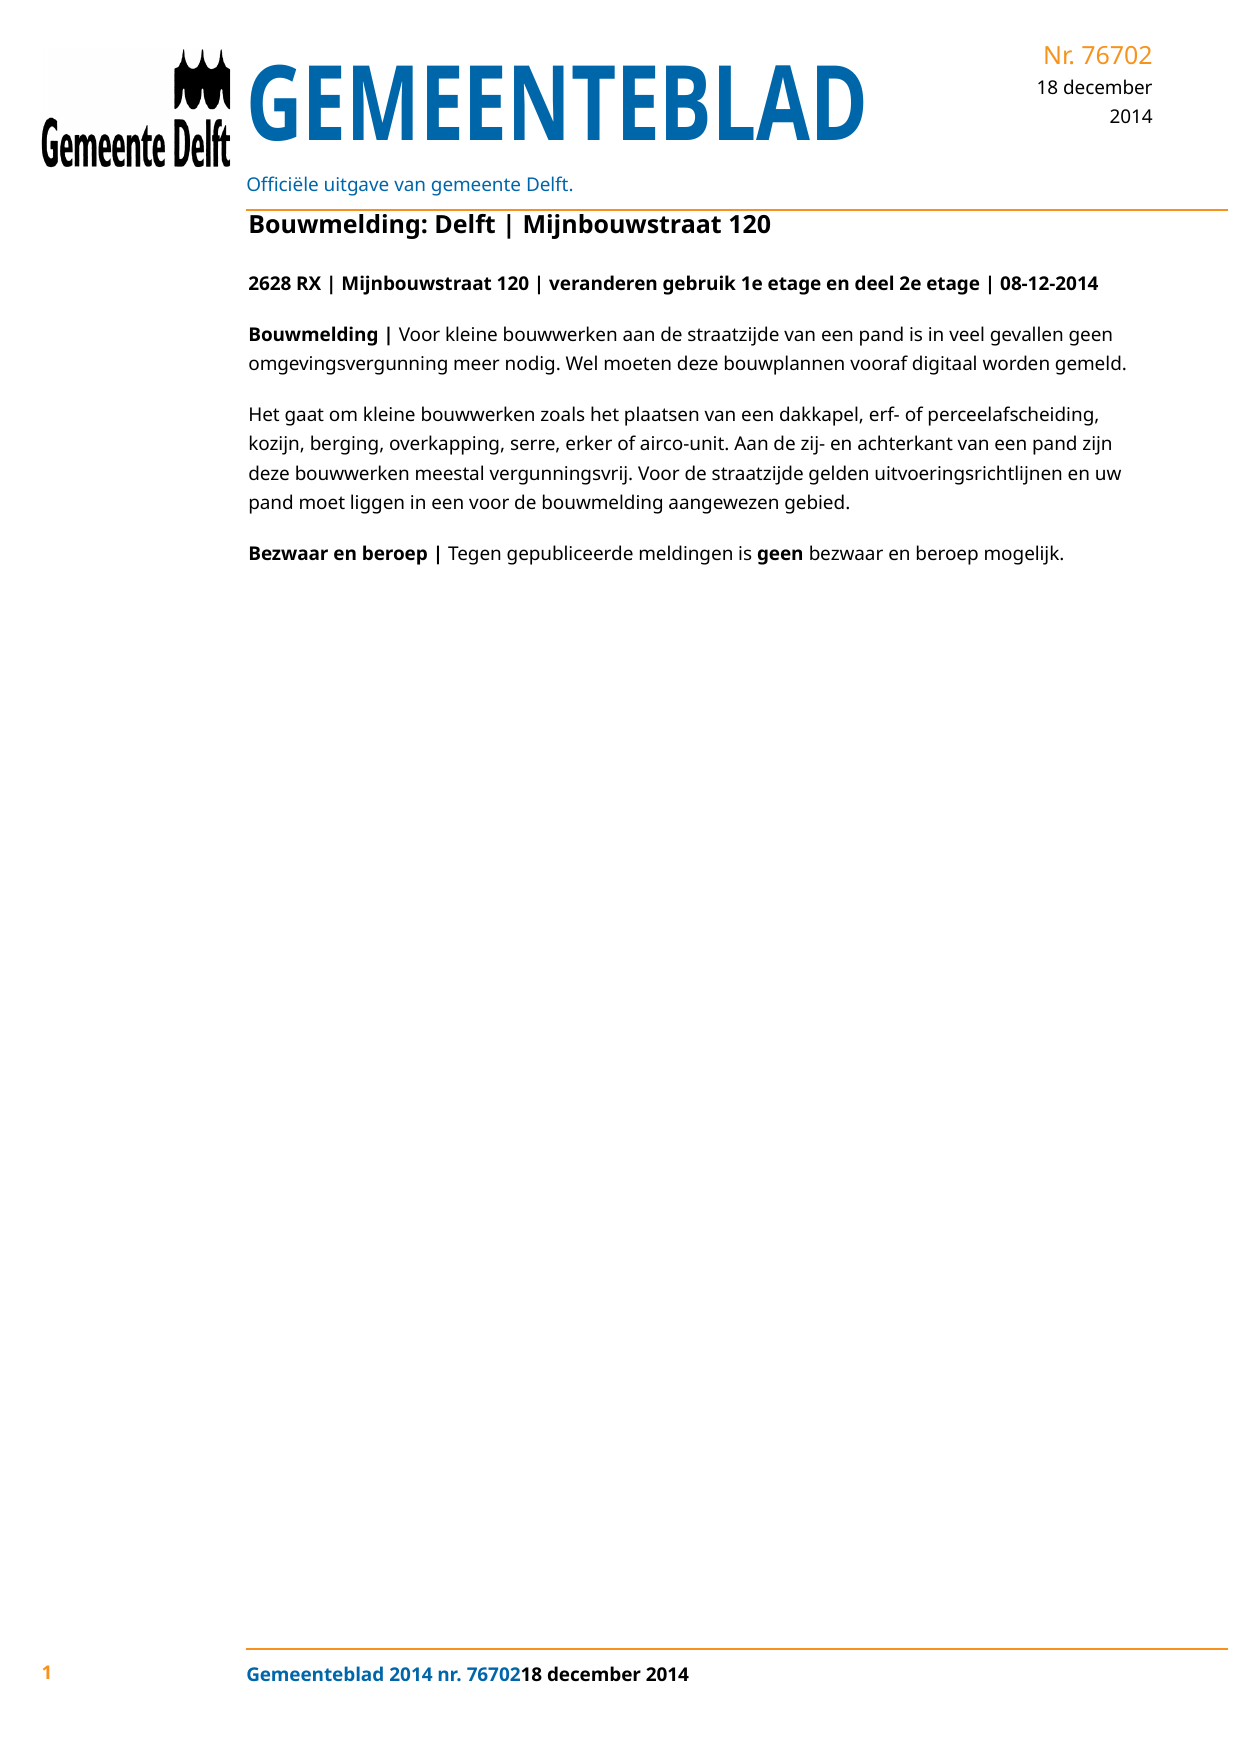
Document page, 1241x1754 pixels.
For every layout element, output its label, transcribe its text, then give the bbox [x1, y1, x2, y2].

text 2628 RX | Mijnbouwstraat 120 | veranderen gebruik 1e etage en deel 2e etage | 08-12-2014 [248, 270, 1152, 296]
text Bouwmelding: Delft | Mijnbouwstraat 120 [248, 211, 1152, 241]
text Bezwaar en beroep | Tegen gepubliceerde meldingen is geen bezwaar en beroep mogelijk. [248, 540, 1152, 566]
text Bouwmelding | Voor kleine bouwwerken aan de straatzijde van een pand is in veel gevallen geen omgevingsvergunning meer nodig. Wel moeten deze bouwplannen vooraf digitaal worden gemeld. [248, 321, 1152, 376]
text Het gaat om kleine bouwwerken zoals het plaatsen van een dakkapel, erf- of perceelafscheiding, kozijn, berging, overkapping, serre, erker of airco-unit. Aan de zij- en achterkant van een pand zijn deze bouwwerken meestal vergunningsvrij. Voor de straatzijde gelden uitvoeringsrichtlijnen en uw pand moet liggen in een voor de bouwmelding aangewezen gebied. [248, 401, 1152, 515]
picture [41, 47, 231, 172]
